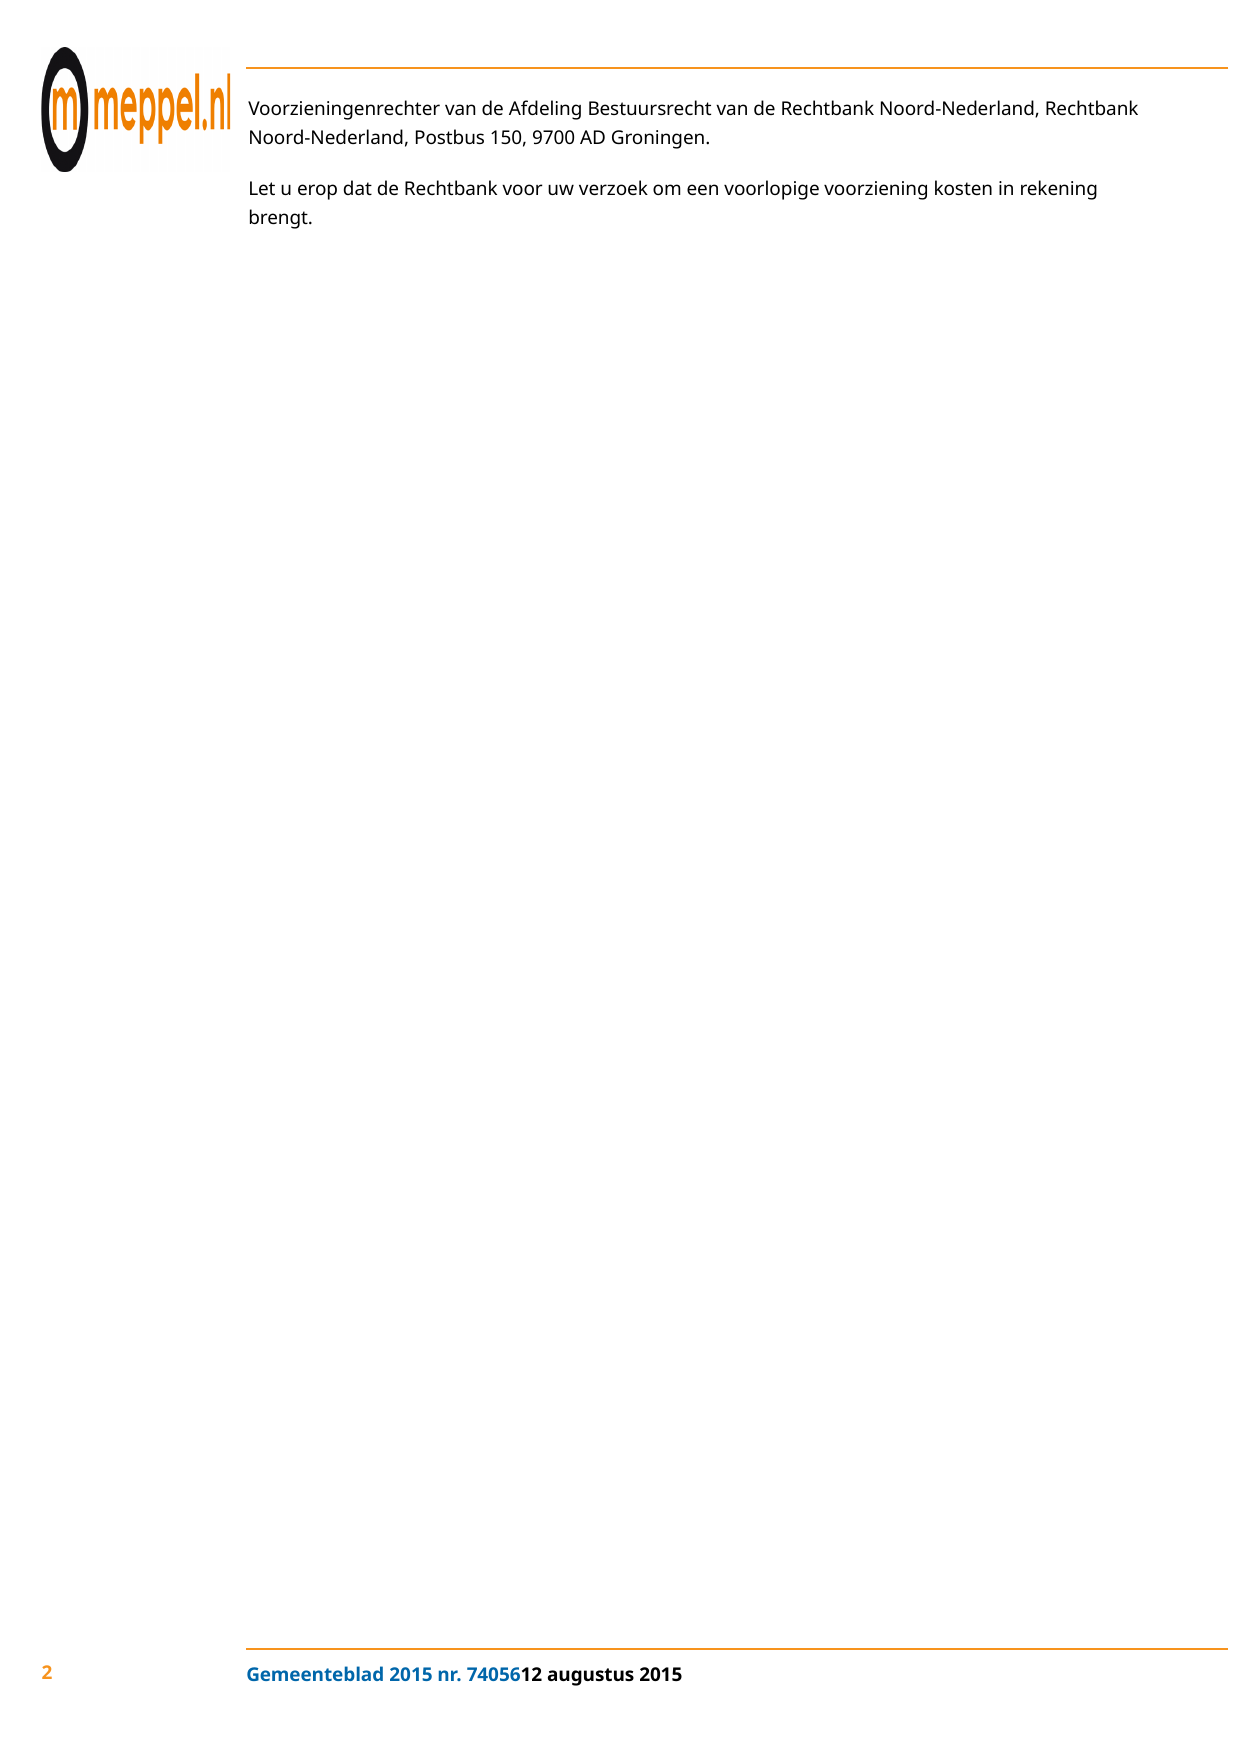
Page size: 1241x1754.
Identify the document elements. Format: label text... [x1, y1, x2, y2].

text Voorzieningenrechter van de Afdeling Bestuursrecht van de Rechtbank Noord-Nederland, Rechtbank Noord-Nederland, Postbus 150, 9700 AD Groningen. [248, 95, 1152, 150]
text Let u erop dat de Rechtbank voor uw verzoek om een voorlopige voorziening kosten in rekening brengt. [248, 175, 1152, 230]
picture [41, 47, 231, 172]
